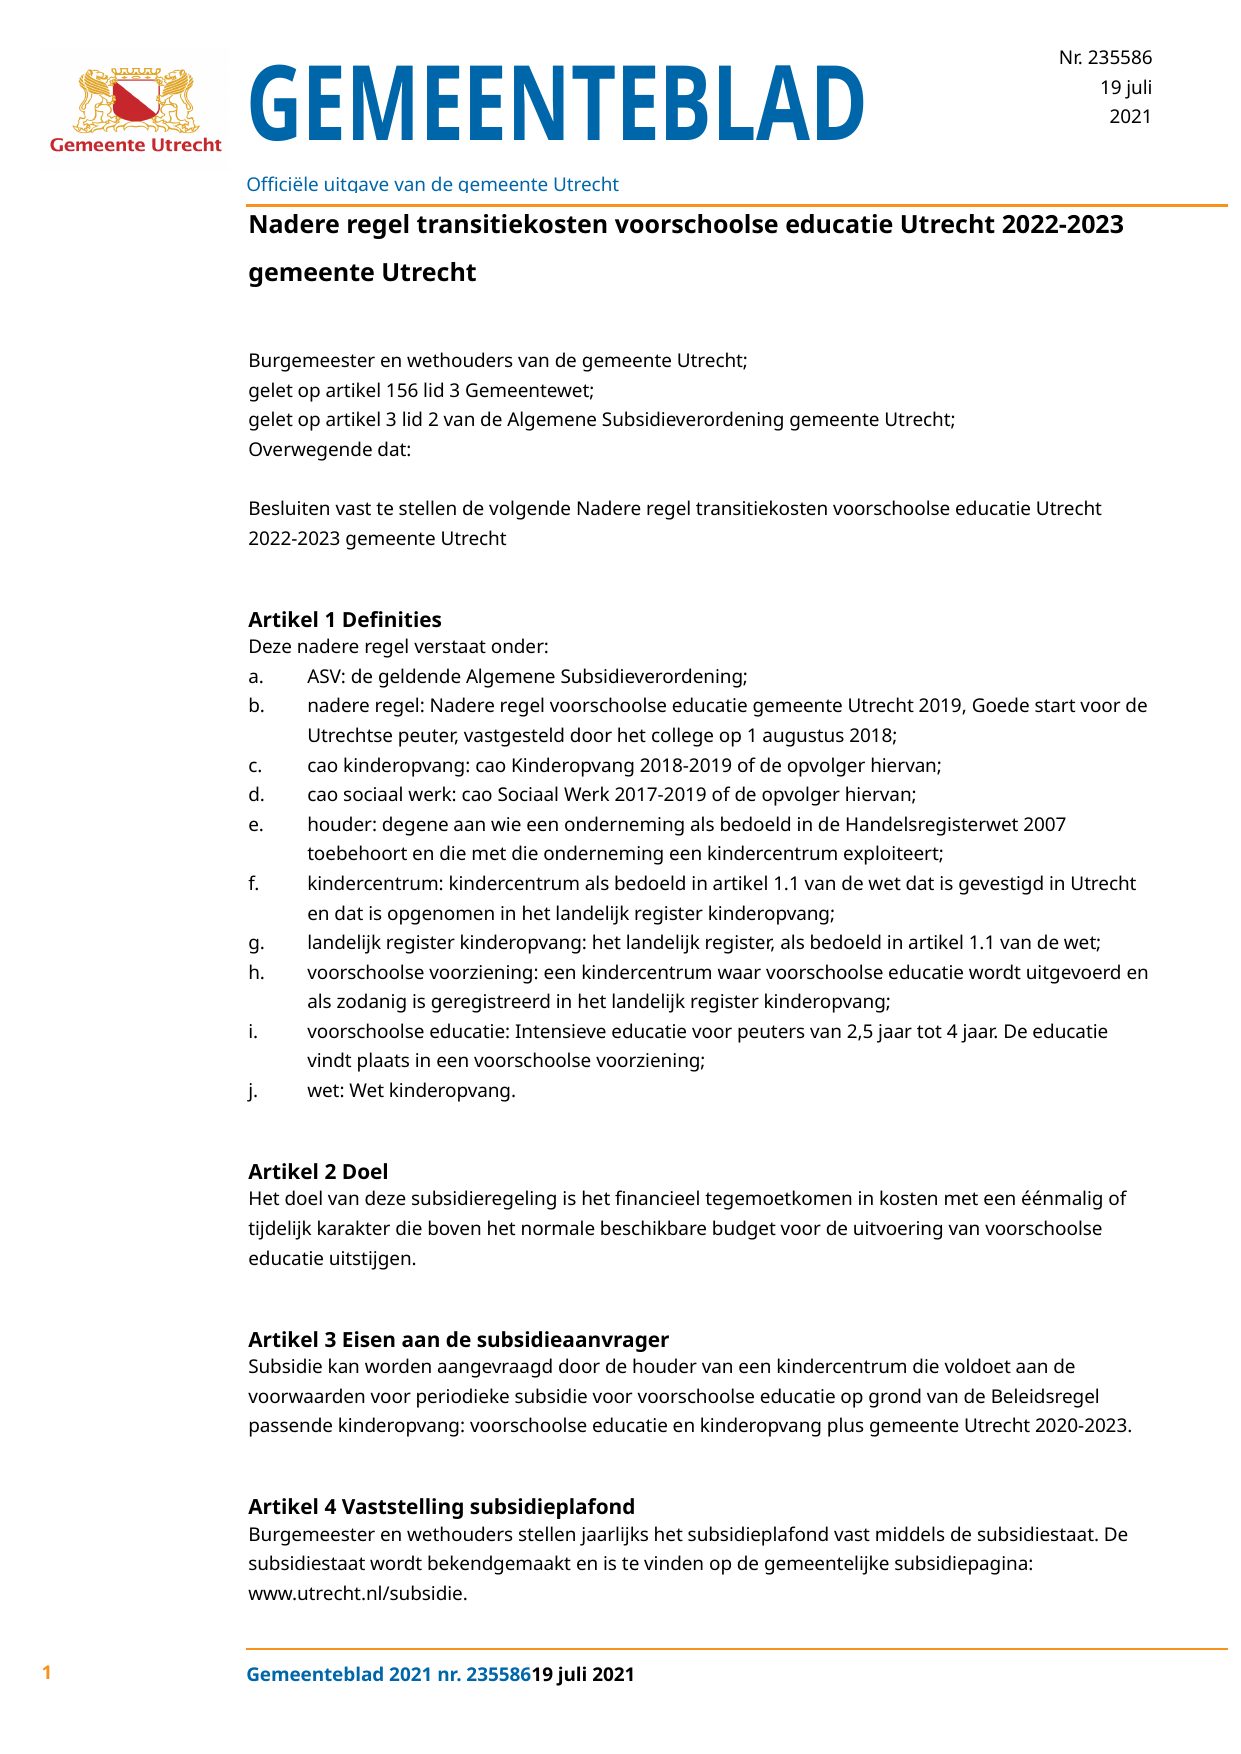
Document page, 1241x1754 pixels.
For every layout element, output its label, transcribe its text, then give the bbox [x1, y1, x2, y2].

text Subsidie kan worden aangevraagd door de houder van een kindercentrum die voldoet aan de voorwaarden voor periodieke subsidie voor voorschoolse educatie op grond van de Beleidsregel passende kinderopvang: voorschoolse educatie en kinderopvang plus gemeente Utrecht 2020-2023. [248, 1353, 1152, 1438]
text Burgemeester en wethouders stellen jaarlijks het subsidieplafond vast middels de subsidiestaat. De subsidiestaat wordt bekendgemaakt en is te vinden op de gemeentelijke subsidiepagina: www.utrecht.nl/subsidie. [248, 1521, 1152, 1606]
list cao sociaal werk: cao Sociaal Werk 2017-2019 of de opvolger hiervan; [248, 781, 1152, 807]
text Overwegende dat: [248, 436, 1152, 462]
text Artikel 3 Eisen aan de subsidieaanvrager [248, 1325, 1152, 1353]
picture [41, 47, 231, 172]
text gelet op artikel 3 lid 2 van de Algemene Subsidieverordening gemeente Utrecht; [248, 407, 1152, 432]
list houder: degene aan wie een onderneming als bedoeld in de Handelsregisterwet 2007 toebehoort en die met die onderneming een kindercentrum exploiteert; [248, 811, 1152, 866]
text Artikel 2 Doel [248, 1157, 1152, 1186]
list nadere regel: Nadere regel voorschoolse educatie gemeente Utrecht 2019, Goede start voor de Utrechtse peuter, vastgesteld door het college op 1 augustus 2018; [248, 693, 1152, 748]
text gelet op artikel 156 lid 3 Gemeentewet; [248, 377, 1152, 403]
text Het doel van deze subsidieregeling is het financieel tegemoetkomen in kosten met een éénmalig of tijdelijk karakter die boven het normale beschikbare budget voor de uitvoering van voorschoolse educatie uitstijgen. [248, 1186, 1152, 1271]
list wet: Wet kinderopvang. [248, 1077, 1152, 1103]
list cao kinderopvang: cao Kinderopvang 2018-2019 of de opvolger hiervan; [248, 752, 1152, 777]
list kindercentrum: kindercentrum als bedoeld in artikel 1.1 van de wet dat is gevestigd in Utrecht en dat is opgenomen in het landelijk register kinderopvang; [248, 870, 1152, 925]
list landelijk register kinderopvang: het landelijk register, als bedoeld in artikel 1.1 van de wet; [248, 929, 1152, 955]
text Artikel 1 Definities [248, 605, 1152, 633]
text Artikel 4 Vaststelling subsidieplafond [248, 1492, 1152, 1521]
text Deze nadere regel verstaat onder: [248, 633, 1152, 659]
list voorschoolse educatie: Intensieve educatie voor peuters van 2,5 jaar tot 4 jaar. De educatie vindt plaats in een voorschoolse voorziening; [248, 1018, 1152, 1073]
text Besluiten vast te stellen de volgende Nadere regel transitiekosten voorschoolse educatie Utrecht 2022-2023 gemeente Utrecht [248, 495, 1152, 551]
list ASV: de geldende Algemene Subsidieverordening; [248, 663, 1152, 689]
text Burgemeester en wethouders van de gemeente Utrecht; [248, 347, 1152, 373]
text Nadere regel transitiekosten voorschoolse educatie Utrecht 2022-2023 gemeente Utrecht [248, 207, 1152, 288]
list voorschoolse voorziening: een kindercentrum waar voorschoolse educatie wordt uitgevoerd en als zodanig is geregistreerd in het landelijk register kinderopvang; [248, 959, 1152, 1014]
